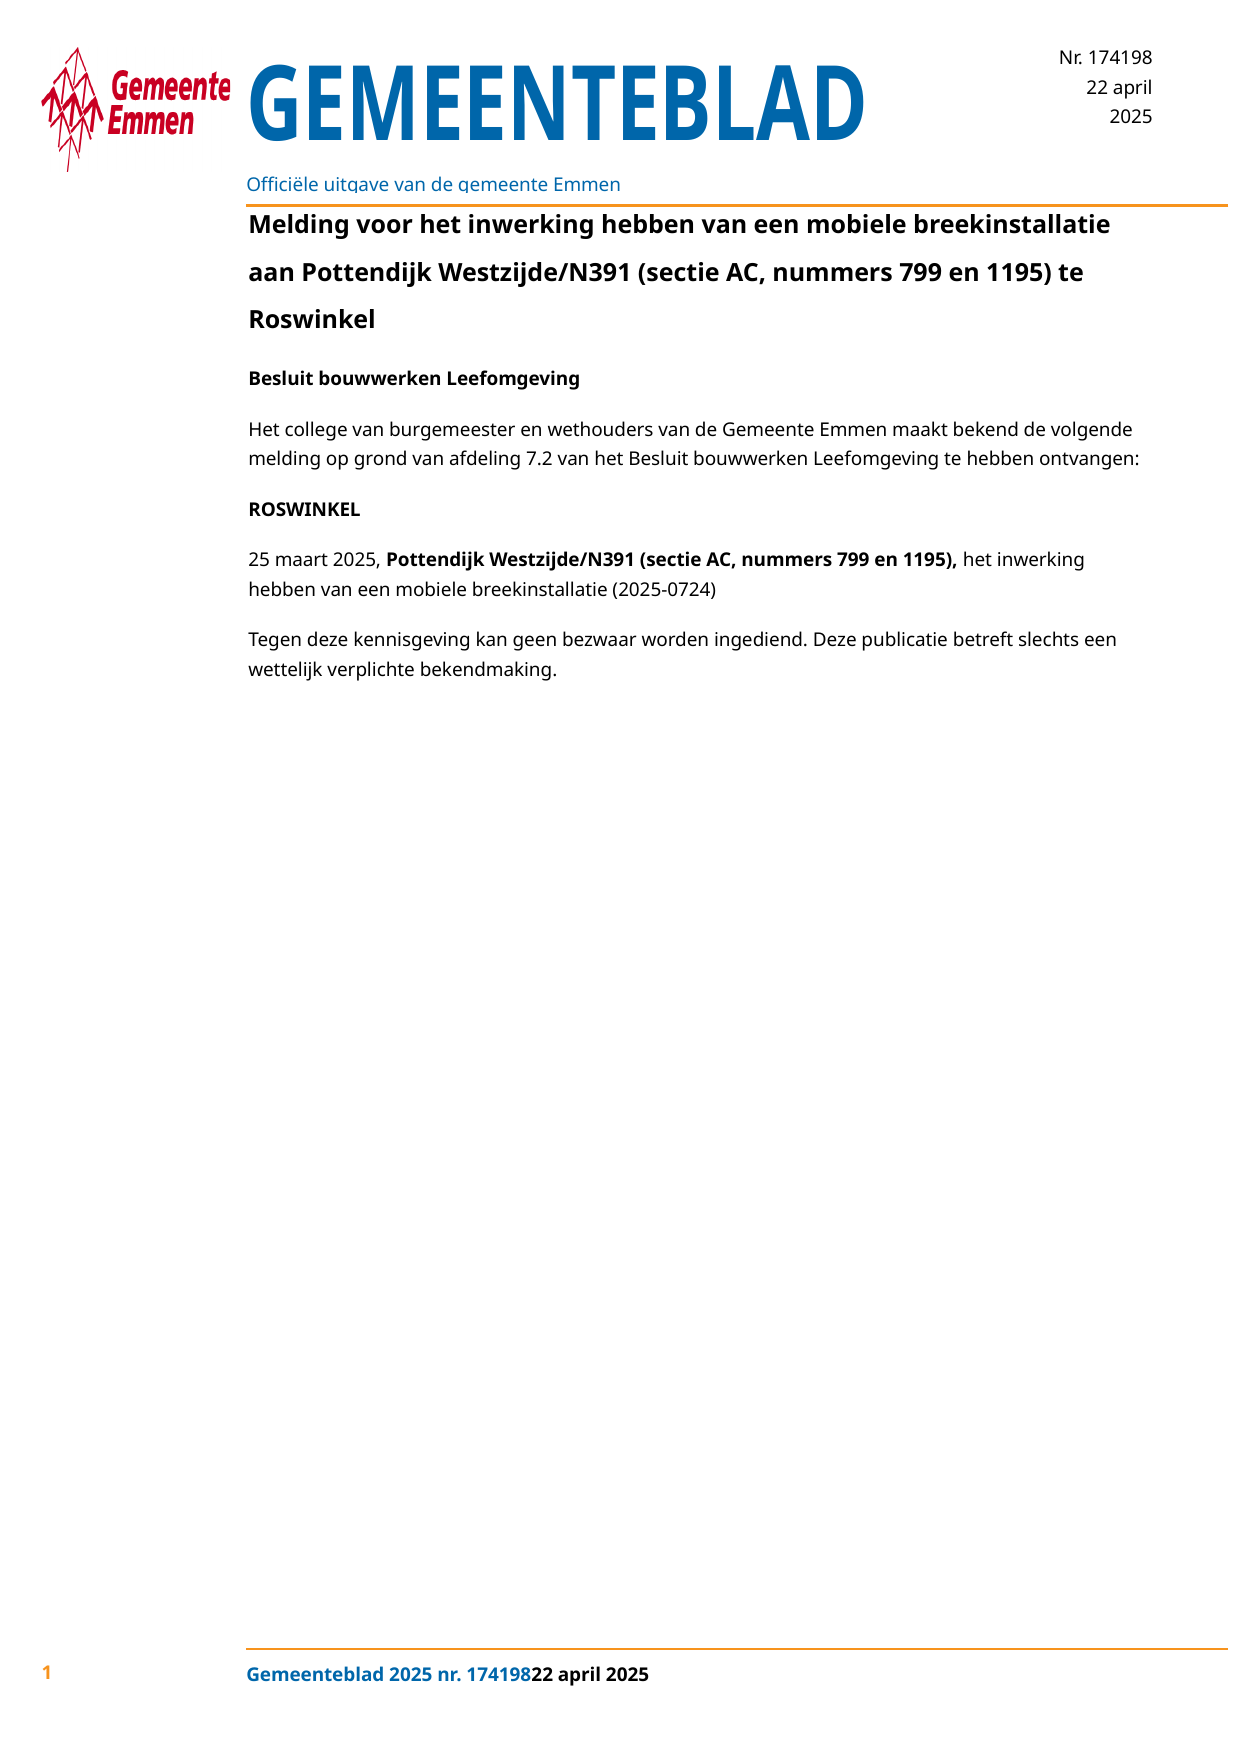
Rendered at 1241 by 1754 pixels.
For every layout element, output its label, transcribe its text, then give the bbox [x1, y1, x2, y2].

text Melding voor het inwerking hebben van een mobiele breekinstallatie aan Pottendijk Westzijde/N391 (sectie AC, nummers 799 en 1195) te Roswinkel [248, 207, 1152, 336]
text 25 maart 2025, Pottendijk Westzijde/N391 (sectie AC, nummers 799 en 1195), het inwerking hebben van een mobiele breekinstallatie (2025-0724) [248, 546, 1152, 602]
picture [41, 47, 231, 172]
text Besluit bouwwerken Leefomgeving [248, 366, 1152, 391]
text Tegen deze kennisgeving kan geen bezwaar worden ingediend. Deze publicatie betreft slechts een wettelijk verplichte bekendmaking. [248, 626, 1152, 682]
text Het college van burgemeester en wethouders van de Gemeente Emmen maakt bekend de volgende melding op grond van afdeling 7.2 van het Besluit bouwwerken Leefomgeving te hebben ontvangen: [248, 416, 1152, 471]
text ROSWINKEL [248, 496, 1152, 522]
